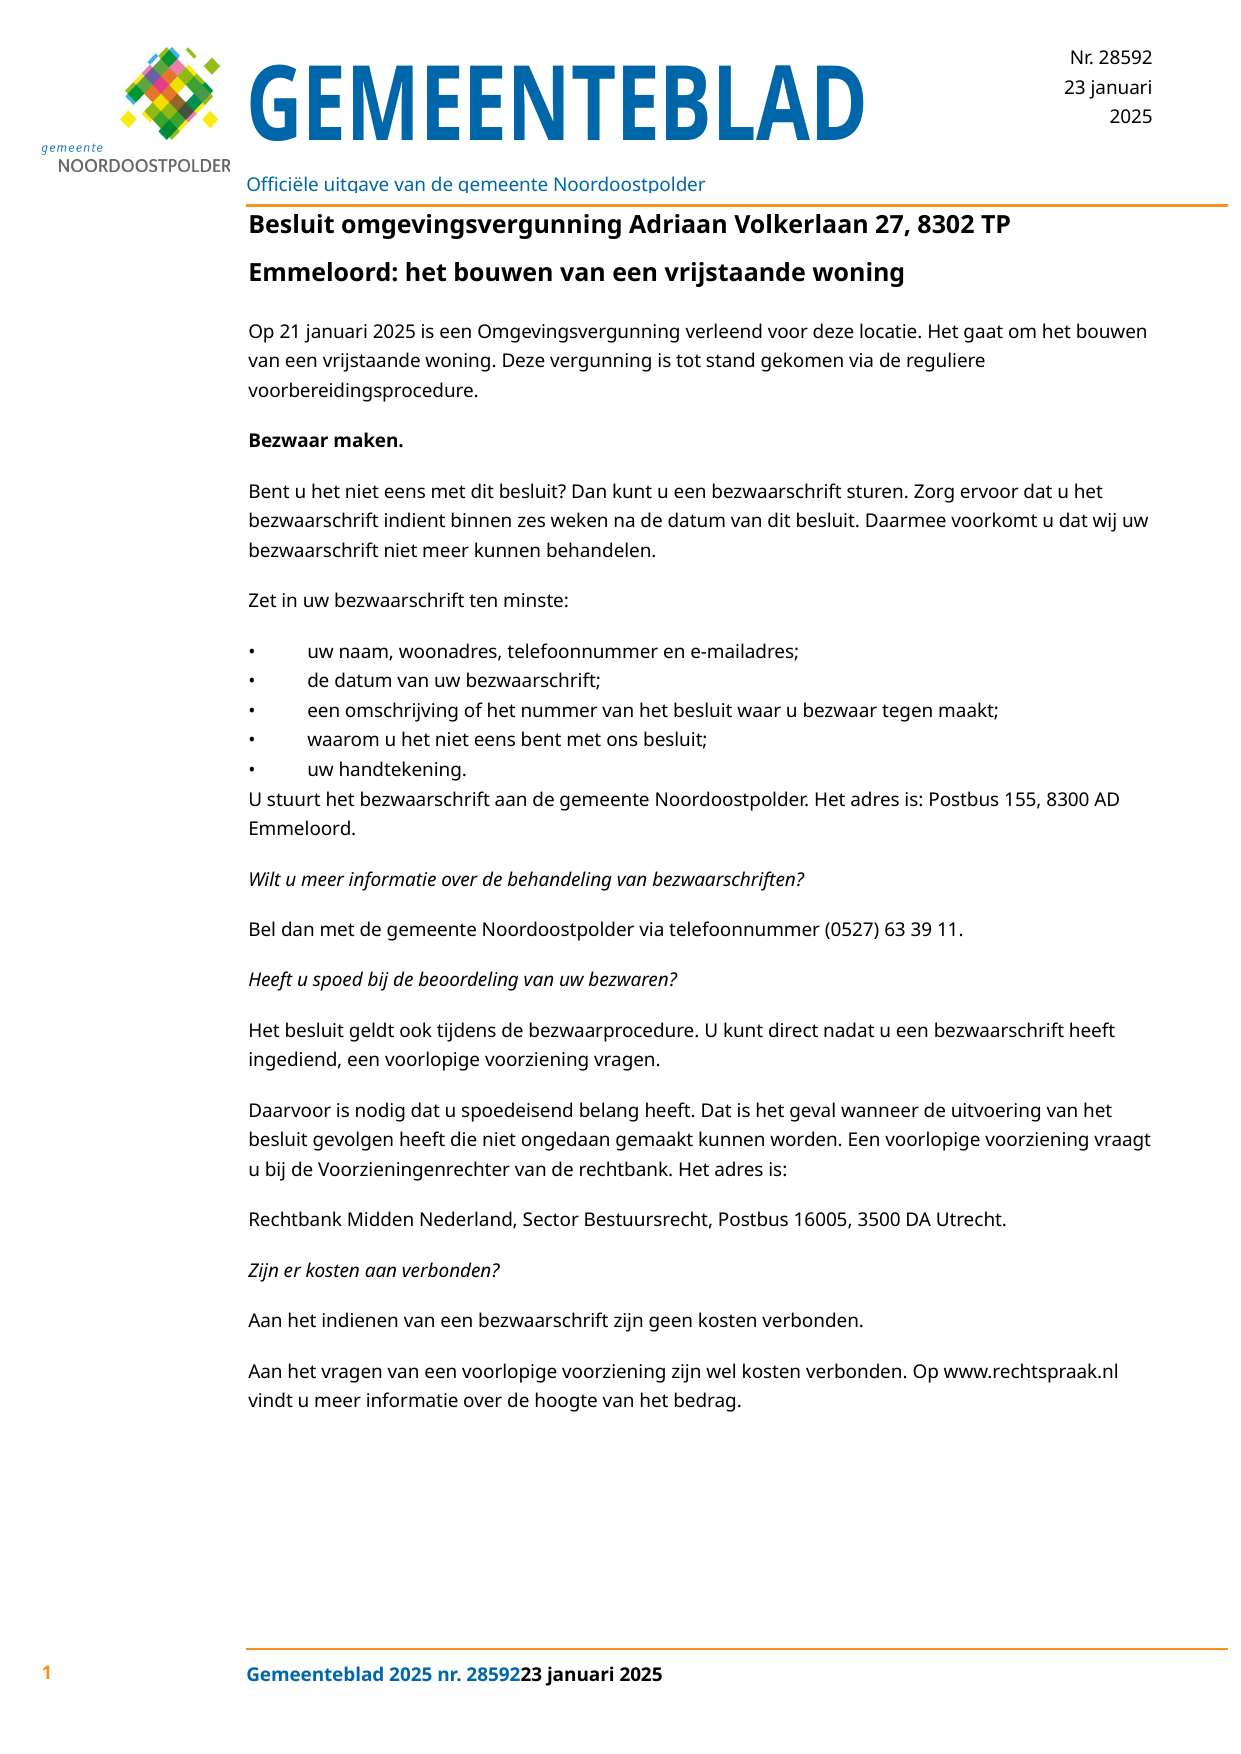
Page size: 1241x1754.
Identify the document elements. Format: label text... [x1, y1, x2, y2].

list de datum van uw bezwaarschrift; [248, 667, 1152, 693]
text Wilt u meer informatie over de behandeling van bezwaarschriften? [248, 866, 1152, 892]
text Op 21 januari 2025 is een Omgevingsvergunning verleend voor deze locatie. Het gaat om het bouwen van een vrijstaande woning. Deze vergunning is tot stand gekomen via de reguliere voorbereidingsprocedure. [248, 318, 1152, 403]
list waarom u het niet eens bent met ons besluit; [248, 727, 1152, 752]
picture [41, 47, 231, 172]
list een omschrijving of het nummer van het besluit waar u bezwaar tegen maakt; [248, 697, 1152, 723]
list uw naam, woonadres, telefoonnummer en e-mailadres; [248, 638, 1152, 664]
text Besluit omgevingsvergunning Adriaan Volkerlaan 27, 8302 TP Emmeloord: het bouwen van een vrijstaande woning [248, 207, 1152, 288]
list uw handtekening. [248, 756, 1152, 782]
text Bezwaar maken. [248, 427, 1152, 453]
text Daarvoor is nodig dat u spoedeisend belang heeft. Dat is het geval wanneer de uitvoering van het besluit gevolgen heeft die niet ongedaan gemaakt kunnen worden. Een voorlopige voorziening vraagt u bij de Voorzieningenrechter van de rechtbank. Het adres is: [248, 1097, 1152, 1182]
text Zijn er kosten aan verbonden? [248, 1257, 1152, 1283]
text Bent u het niet eens met dit besluit? Dan kunt u een bezwaarschrift sturen. Zorg ervoor dat u het bezwaarschrift indient binnen zes weken na de datum van dit besluit. Daarmee voorkomt u dat wij uw bezwaarschrift niet meer kunnen behandelen. [248, 478, 1152, 563]
text Rechtbank Midden Nederland, Sector Bestuursrecht, Postbus 16005, 3500 DA Utrecht. [248, 1207, 1152, 1232]
text Bel dan met de gemeente Noordoostpolder via telefoonnummer (0527) 63 39 11. [248, 916, 1152, 942]
text Aan het indienen van een bezwaarschrift zijn geen kosten verbonden. [248, 1307, 1152, 1333]
text Zet in uw bezwaarschrift ten minste: [248, 587, 1152, 613]
text Heeft u spoed bij de beoordeling van uw bezwaren? [248, 967, 1152, 992]
text U stuurt het bezwaarschrift aan de gemeente Noordoostpolder. Het adres is: Postbus 155, 8300 AD Emmeloord. [248, 786, 1152, 841]
text Aan het vragen van een voorlopige voorziening zijn wel kosten verbonden. Op www.rechtspraak.nl vindt u meer informatie over de hoogte van het bedrag. [248, 1358, 1152, 1413]
text Het besluit geldt ook tijdens de bezwaarprocedure. U kunt direct nadat u een bezwaarschrift heeft ingediend, een voorlopige voorziening vragen. [248, 1017, 1152, 1072]
